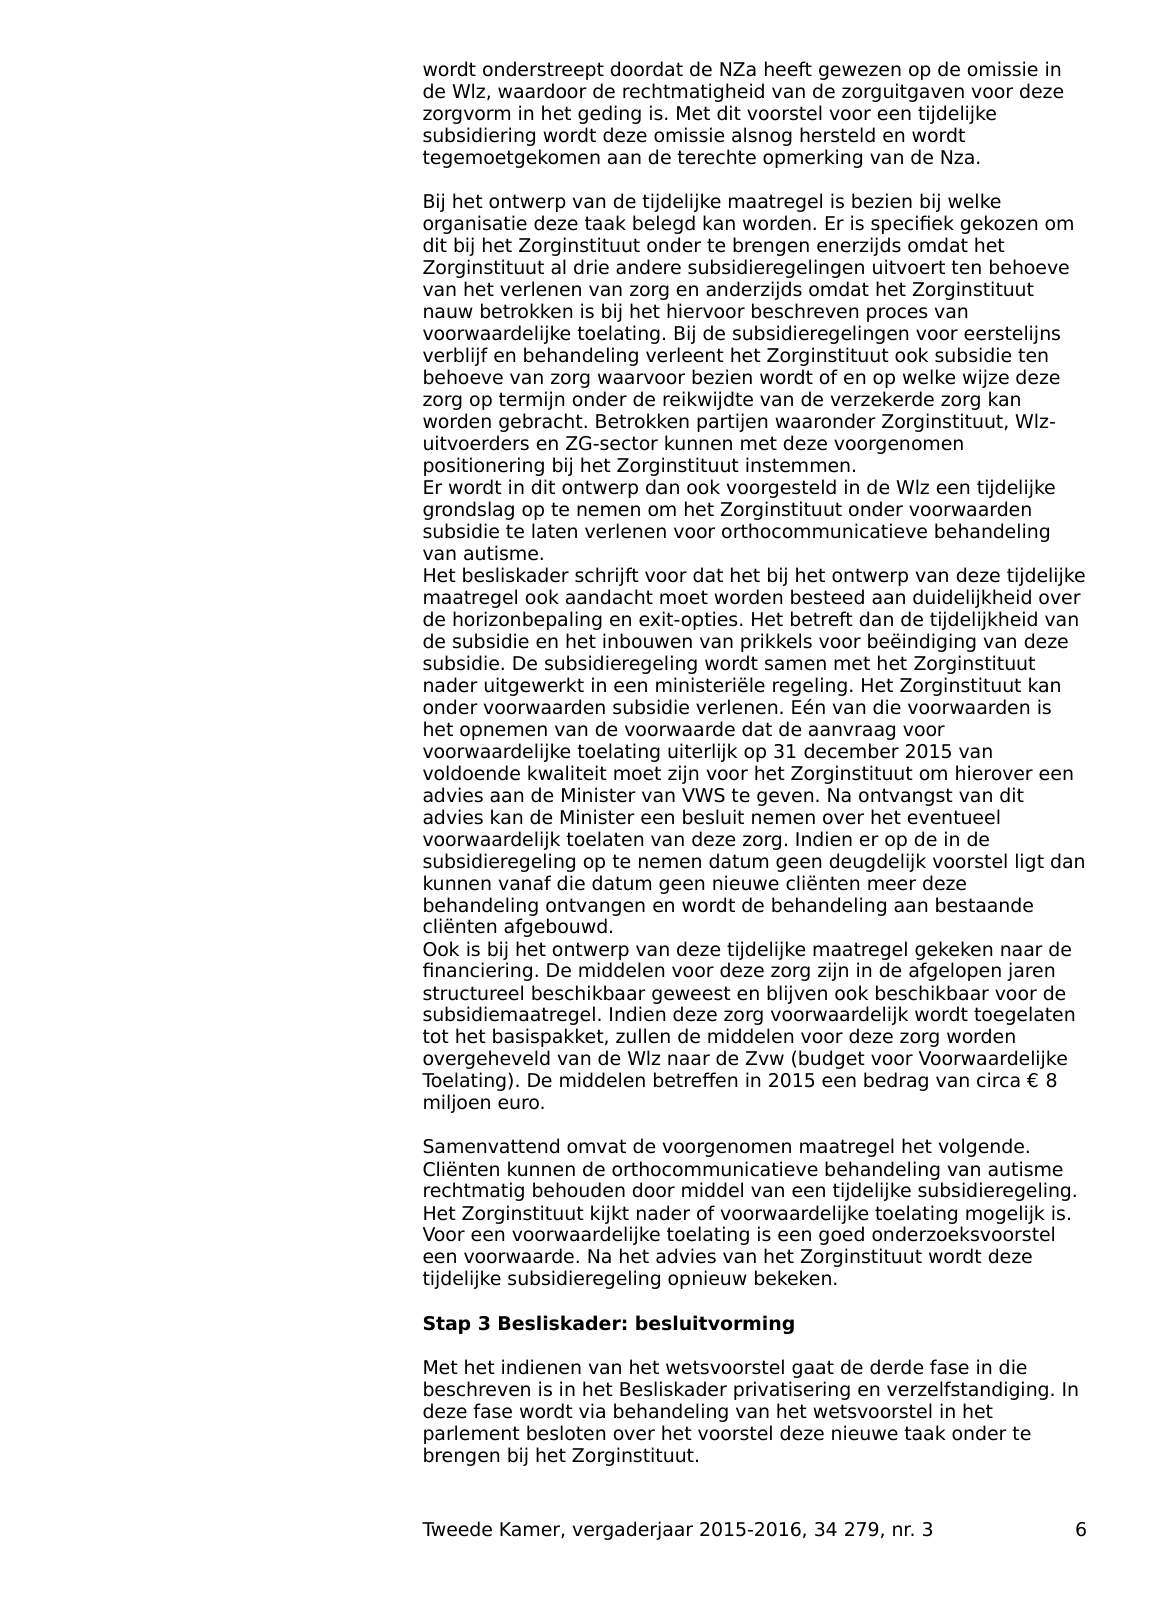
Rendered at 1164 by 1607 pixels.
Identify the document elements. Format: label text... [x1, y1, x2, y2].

text wordt onderstreept doordat de NZa heeft gewezen op de omissie in de Wlz, waardoor de rechtmatigheid van de zorguitgaven voor deze zorgvorm in het geding is. Met dit voorstel voor een tijdelijke subsidiering wordt deze omissie alsnog hersteld en wordt tegemoetgekomen aan de terechte opmerking van de Nza. [422, 59, 1087, 169]
text Samenvattend omvat de voorgenomen maatregel het volgende. Cliënten kunnen de orthocommunicatieve behandeling van autisme rechtmatig behouden door middel van een tijdelijke subsidieregeling. Het Zorginstituut kijkt nader of voorwaardelijke toelating mogelijk is. Voor een voorwaardelijke toelating is een goed onderzoeksvoorstel een voorwaarde. Na het advies van het Zorginstituut wordt deze tijdelijke subsidieregeling opnieuw bekeken. [422, 1136, 1087, 1290]
subtitle Stap 3 Besliskader: besluitvorming [422, 1312, 1087, 1334]
text Bij het ontwerp van de tijdelijke maatregel is bezien bij welke organisatie deze taak belegd kan worden. Er is specifiek gekozen om dit bij het Zorginstituut onder te brengen enerzijds omdat het Zorginstituut al drie andere subsidieregelingen uitvoert ten behoeve van het verlenen van zorg en anderzijds omdat het Zorginstituut nauw betrokken is bij het hiervoor beschreven proces van voorwaardelijke toelating. Bij de subsidieregelingen voor eerstelijns verblijf en behandeling verleent het Zorginstituut ook subsidie ten behoeve van zorg waarvoor bezien wordt of en op welke wijze deze zorg op termijn onder de reikwijdte van de verzekerde zorg kan worden gebracht. Betrokken partijen waaronder Zorginstituut, Wlz-uitvoerders en ZG-sector kunnen met deze voorgenomen positionering bij het Zorginstituut instemmen. [422, 191, 1087, 477]
text Het besliskader schrijft voor dat het bij het ontwerp van deze tijdelijke maatregel ook aandacht moet worden besteed aan duidelijkheid over de horizonbepaling en exit-opties. Het betreft dan de tijdelijkheid van de subsidie en het inbouwen van prikkels voor beëindiging van deze subsidie. De subsidieregeling wordt samen met het Zorginstituut nader uitgewerkt in een ministeriële regeling. Het Zorginstituut kan onder voorwaarden subsidie verlenen. Eén van die voorwaarden is het opnemen van de voorwaarde dat de aanvraag voor voorwaardelijke toelating uiterlijk op 31 december 2015 van voldoende kwaliteit moet zijn voor het Zorginstituut om hierover een advies aan de Minister van VWS te geven. Na ontvangst van dit advies kan de Minister een besluit nemen over het eventueel voorwaardelijk toelaten van deze zorg. Indien er op de in de subsidieregeling op te nemen datum geen deugdelijk voorstel ligt dan kunnen vanaf die datum geen nieuwe cliënten meer deze behandeling ontvangen en wordt de behandeling aan bestaande cliënten afgebouwd. [422, 565, 1087, 938]
text Ook is bij het ontwerp van deze tijdelijke maatregel gekeken naar de financiering. De middelen voor deze zorg zijn in de afgelopen jaren structureel beschikbaar geweest en blijven ook beschikbaar voor de subsidiemaatregel. Indien deze zorg voorwaardelijk wordt toegelaten tot het basispakket, zullen de middelen voor deze zorg worden overgeheveld van de Wlz naar de Zvw (budget voor Voorwaardelijke Toelating). De middelen betreffen in 2015 een bedrag van circa € 8 miljoen euro. [422, 938, 1087, 1114]
text Met het indienen van het wetsvoorstel gaat de derde fase in die beschreven is in het Besliskader privatisering en verzelfstandiging. In deze fase wordt via behandeling van het wetsvoorstel in het parlement besloten over het voorstel deze nieuwe taak onder te brengen bij het Zorginstituut. [422, 1357, 1087, 1467]
text Er wordt in dit ontwerp dan ook voorgesteld in de Wlz een tijdelijke grondslag op te nemen om het Zorginstituut onder voorwaarden subsidie te laten verlenen voor orthocommunicatieve behandeling van autisme. [422, 477, 1087, 565]
